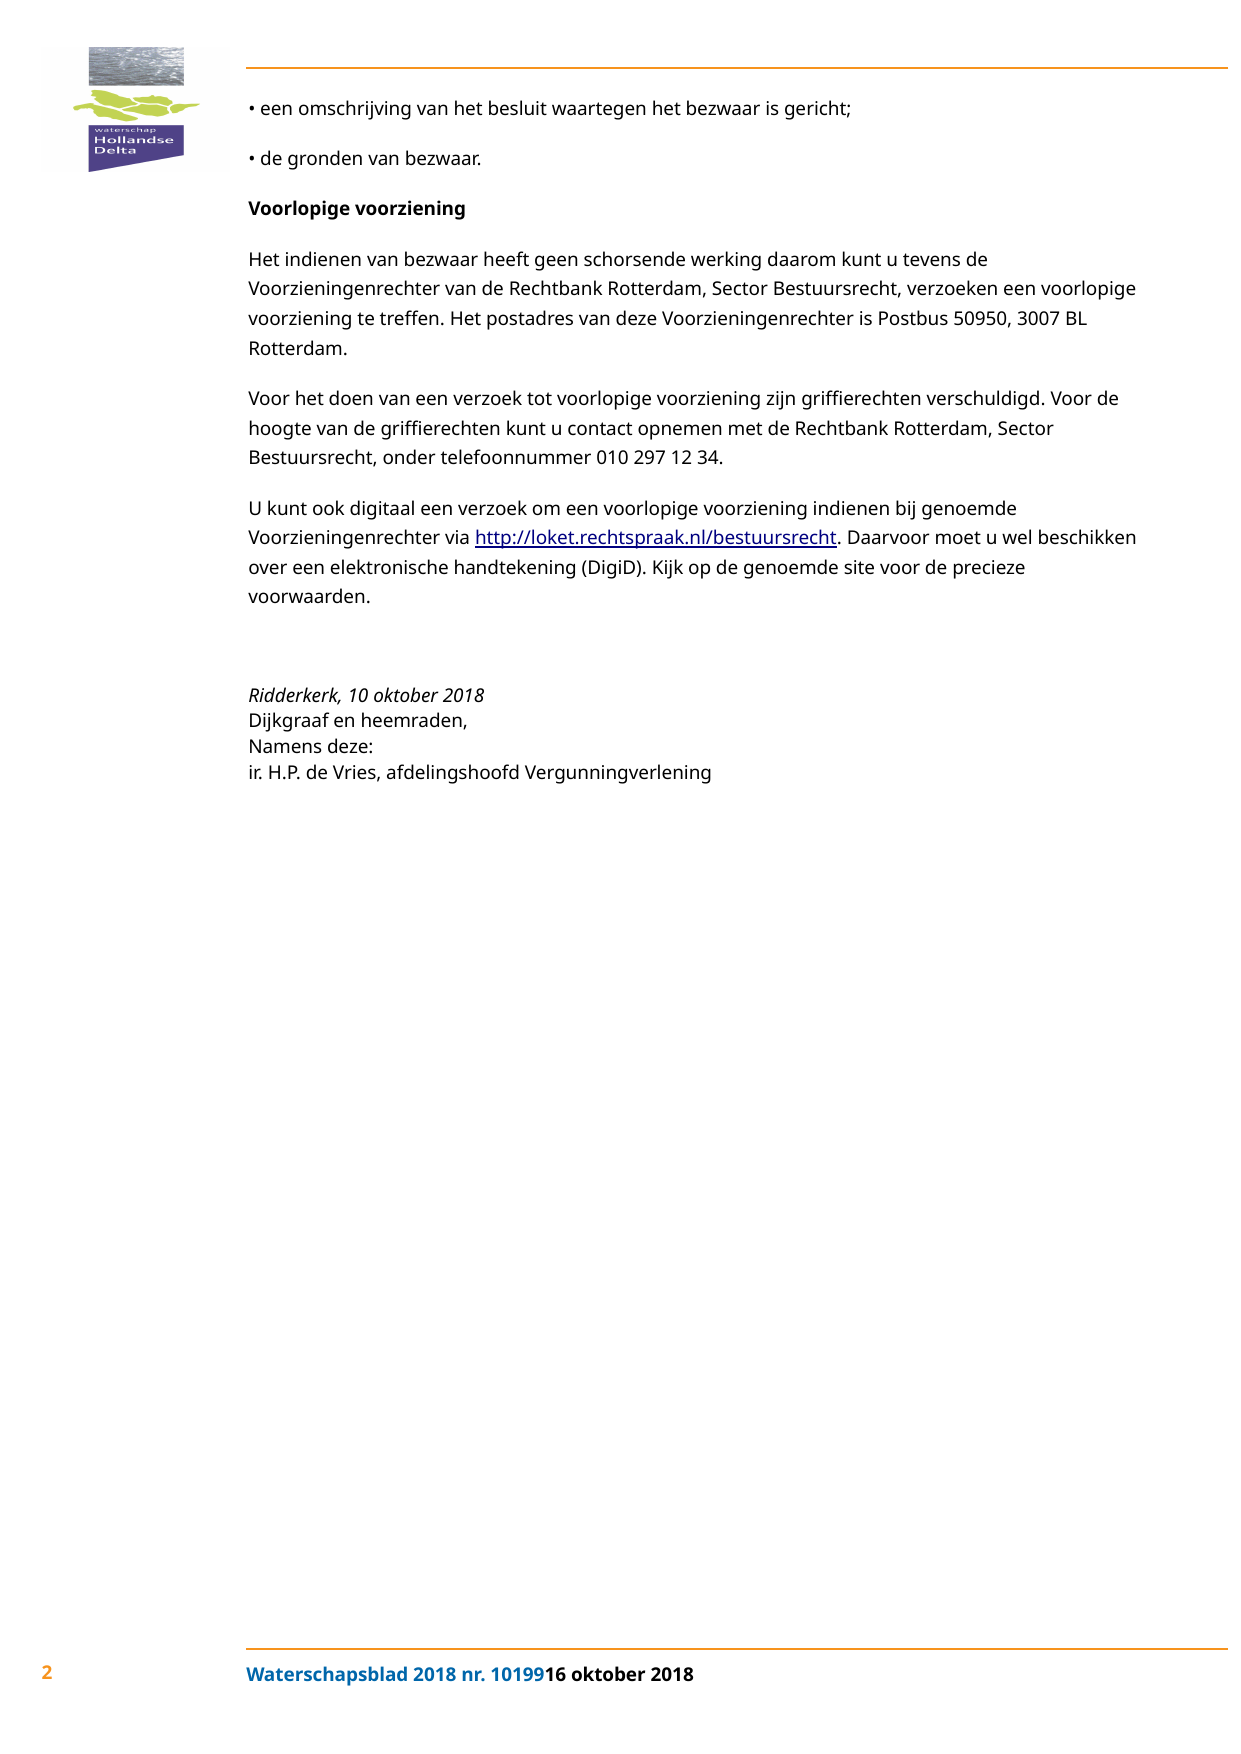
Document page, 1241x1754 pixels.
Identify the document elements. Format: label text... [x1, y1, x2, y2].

text Voorlopige voorziening [248, 196, 1152, 221]
text ir. H.P. de Vries, afdelingshoofd Vergunningverlening [248, 759, 1152, 785]
text Ridderkerk, 10 oktober 2018 [248, 682, 1152, 707]
text Het indienen van bezwaar heeft geen schorsende werking daarom kunt u tevens de Voorzieningenrechter van de Rechtbank Rotterdam, Sector Bestuursrecht, verzoeken een voorlopige voorziening te treffen. Het postadres van deze Voorzieningenrechter is Postbus 50950, 3007 BL Rotterdam. [248, 246, 1152, 361]
text U kunt ook digitaal een verzoek om een voorlopige voorziening indienen bij genoemde Voorzieningenrechter via http://loket.rechtspraak.nl/bestuursrecht. Daarvoor moet u wel beschikken over een elektronische handtekening (DigiD). Kijk op de genoemde site voor de precieze voorwaarden. [248, 495, 1152, 609]
text Voor het doen van een verzoek tot voorlopige voorziening zijn griffierechten verschuldigd. Voor de hoogte van de griffierechten kunt u contact opnemen met de Rechtbank Rotterdam, Sector Bestuursrecht, onder telefoonnummer 010 297 12 34. [248, 385, 1152, 470]
text Dijkgraaf en heemraden, [248, 707, 1152, 733]
text • de gronden van bezwaar. [248, 145, 1152, 171]
text • een omschrijving van het besluit waartegen het bezwaar is gericht; [248, 95, 1152, 121]
text Namens deze: [248, 733, 1152, 759]
picture [41, 47, 231, 172]
